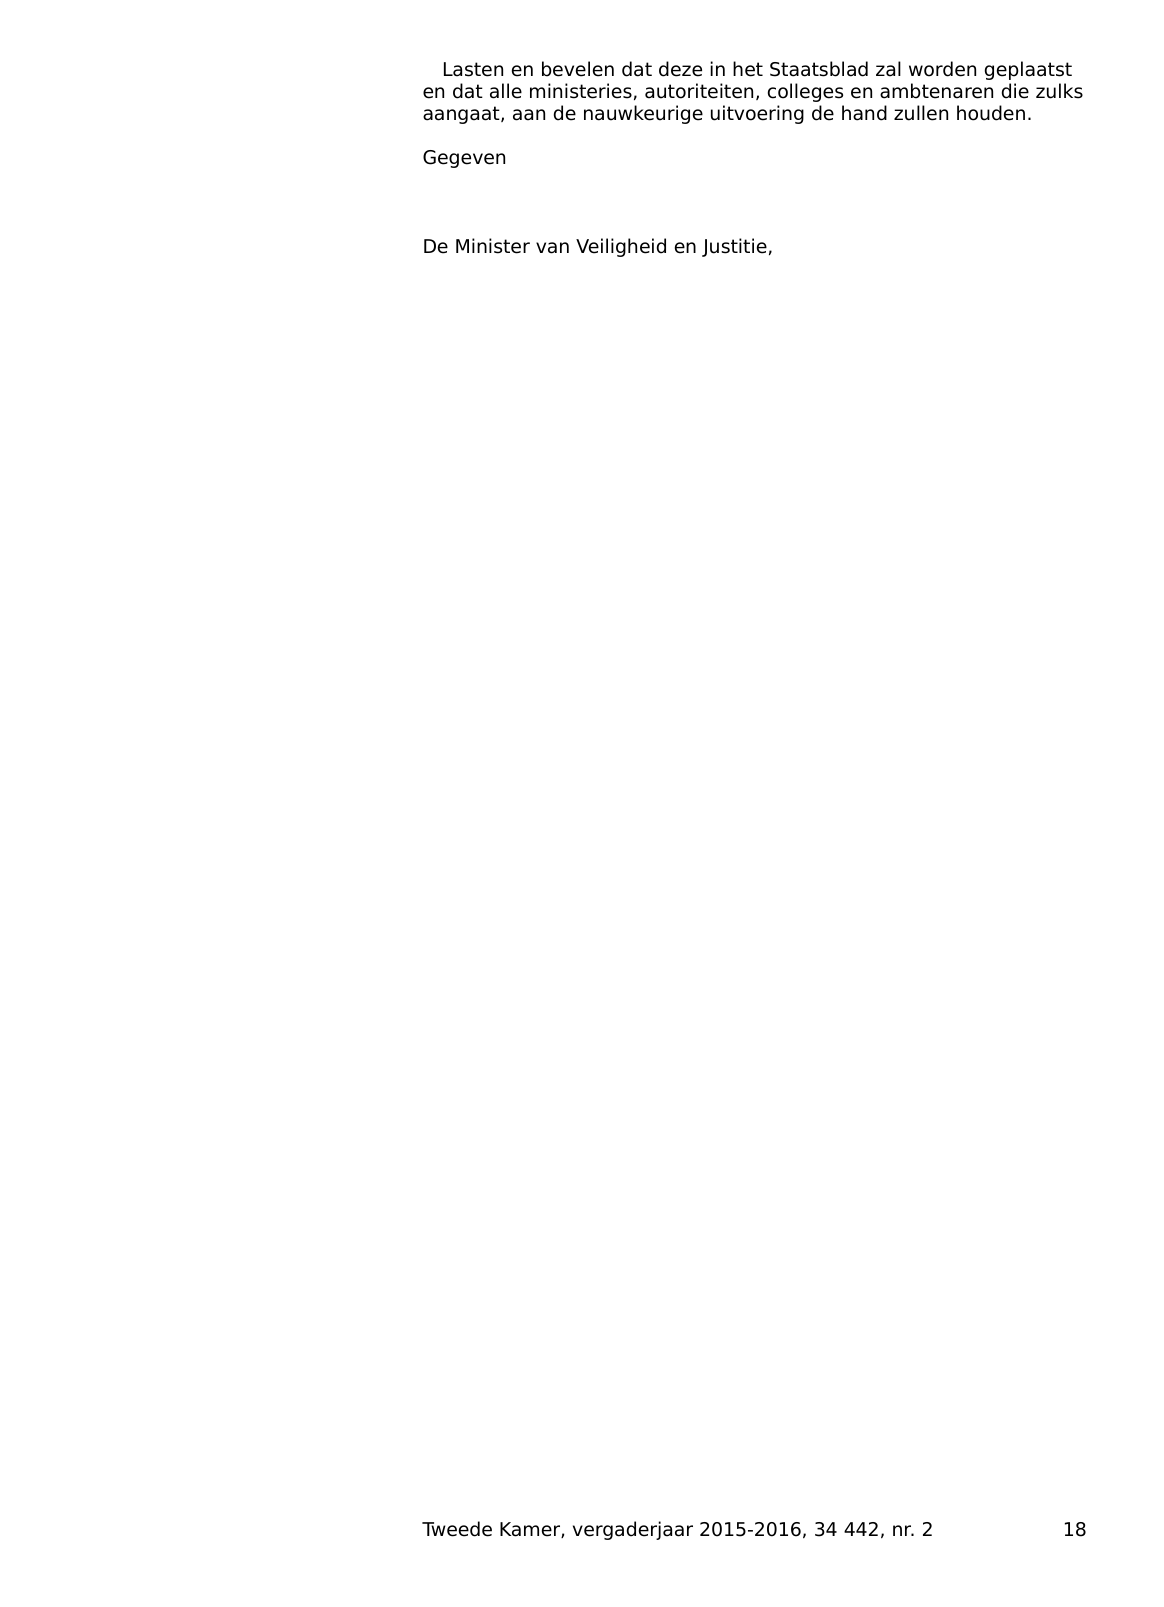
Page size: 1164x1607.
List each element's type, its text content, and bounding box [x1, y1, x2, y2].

text De Minister van Veiligheid en Justitie, [422, 236, 1087, 258]
text Gegeven [422, 147, 1087, 169]
text Lasten en bevelen dat deze in het Staatsblad zal worden geplaatst en dat alle ministeries, autoriteiten, colleges en ambtenaren die zulks aangaat, aan de nauwkeurige uitvoering de hand zullen houden. [422, 59, 1087, 125]
